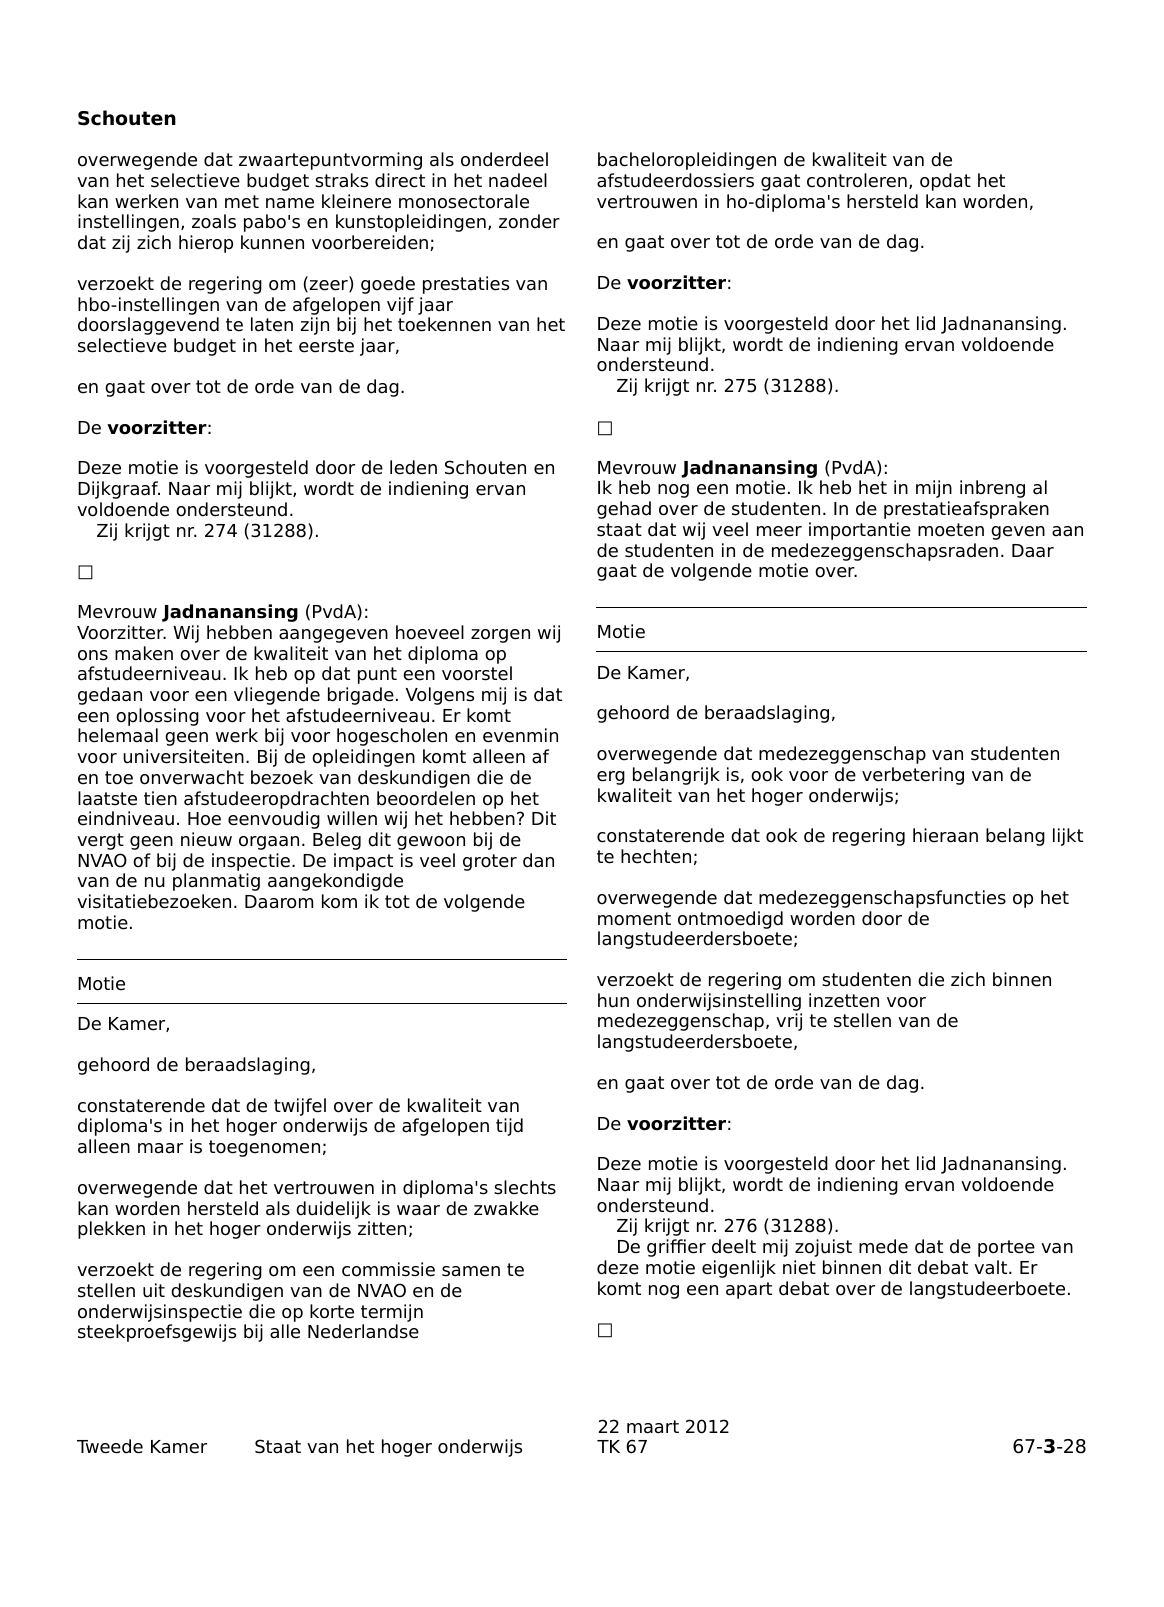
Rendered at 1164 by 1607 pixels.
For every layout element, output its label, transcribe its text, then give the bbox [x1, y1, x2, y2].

text De voorzitter: [77, 417, 567, 438]
text Zij krijgt nr. 276 (31288). [596, 1216, 1087, 1237]
text overwegende dat medezeggenschap van studenten erg belangrijk is, ook voor de verbetering van de kwaliteit van het hoger onderwijs; [596, 744, 1087, 806]
text gehoord de beraadslaging, [77, 1055, 567, 1076]
text bacheloropleidingen de kwaliteit van de afstudeerdossiers gaat controleren, opdat het vertrouwen in ho-diploma's hersteld kan worden, [596, 150, 1087, 212]
text en gaat over tot de orde van de dag. [596, 232, 1087, 253]
text Deze motie is voorgesteld door het lid Jadnanansing. Naar mij blijkt, wordt de indiening ervan voldoende ondersteund. [596, 314, 1087, 376]
text overwegende dat zwaartepuntvorming als onderdeel van het selectieve budget straks direct in het nadeel kan werken van met name kleinere monosectorale instellingen, zoals pabo's en kunstopleidingen, zonder dat zij zich hierop kunnen voorbereiden; [77, 150, 567, 254]
text gehoord de beraadslaging, [596, 703, 1087, 724]
text Voorzitter. Wij hebben aangegeven hoeveel zorgen wij ons maken over de kwaliteit van het diploma op afstudeerniveau. Ik heb op dat punt een voorstel gedaan voor een vliegende brigade. Volgens mij is dat een oplossing voor het afstudeerniveau. Er komt helemaal geen werk bij voor hogescholen en evenmin voor universiteiten. Bij de opleidingen komt alleen af en toe onverwacht bezoek van deskundigen die de laatste tien afstudeeropdrachten beoordelen op het eindniveau. Hoe eenvoudig willen wij het hebben? Dit vergt geen nieuw orgaan. Beleg dit gewoon bij de NVAO of bij de inspectie. De impact is veel groter dan van de nu planmatig aangekondigde visitatiebezoeken. Daarom kom ik tot de volgende motie. [77, 623, 567, 933]
text overwegende dat medezeggenschapsfuncties op het moment ontmoedigd worden door de langstudeerdersboete; [596, 888, 1087, 950]
text De Kamer, [596, 662, 1087, 683]
text De griffier deelt mij zojuist mede dat de portee van deze motie eigenlijk niet binnen dit debat valt. Er komt nog een apart debat over de langstudeerboete. [596, 1237, 1087, 1299]
text Deze motie is voorgesteld door de leden Schouten en Dijkgraaf. Naar mij blijkt, wordt de indiening ervan voldoende ondersteund. [77, 458, 567, 520]
text Mevrouw Jadnanansing (PvdA): [596, 457, 1087, 478]
text De voorzitter: [596, 1113, 1087, 1134]
text De Kamer, [77, 1014, 567, 1035]
text □ [596, 1319, 1087, 1340]
text Zij krijgt nr. 274 (31288). [77, 520, 567, 541]
text □ [77, 561, 567, 582]
text constaterende dat de twijfel over de kwaliteit van diploma's in het hoger onderwijs de afgelopen tijd alleen maar is toegenomen; [77, 1096, 567, 1158]
text Motie [77, 973, 567, 994]
text en gaat over tot de orde van de dag. [77, 377, 567, 397]
text De voorzitter: [596, 273, 1087, 294]
text overwegende dat het vertrouwen in diploma's slechts kan worden hersteld als duidelijk is waar de zwakke plekken in het hoger onderwijs zitten; [77, 1178, 567, 1240]
text verzoekt de regering om een commissie samen te stellen uit deskundigen van de NVAO en de onderwijsinspectie die op korte termijn steekproefsgewijs bij alle Nederlandse [77, 1260, 567, 1343]
text Ik heb nog een motie. Ik heb het in mijn inbreng al gehad over de studenten. In de prestatieafspraken staat dat wij veel meer importantie moeten geven aan de studenten in de medezeggenschapsraden. Daar gaat de volgende motie over. [596, 478, 1087, 582]
text Mevrouw Jadnanansing (PvdA): [77, 602, 567, 623]
text Deze motie is voorgesteld door het lid Jadnanansing. Naar mij blijkt, wordt de indiening ervan voldoende ondersteund. [596, 1154, 1087, 1216]
text en gaat over tot de orde van de dag. [596, 1073, 1087, 1093]
text verzoekt de regering om studenten die zich binnen hun onderwijsinstelling inzetten voor medezeggenschap, vrij te stellen van de langstudeerdersboete, [596, 970, 1087, 1053]
text Motie [596, 622, 1087, 642]
text verzoekt de regering om (zeer) goede prestaties van hbo-instellingen van de afgelopen vijf jaar doorslaggevend te laten zijn bij het toekennen van het selectieve budget in het eerste jaar, [77, 274, 567, 357]
text Zij krijgt nr. 275 (31288). [596, 376, 1087, 397]
text constaterende dat ook de regering hieraan belang lijkt te hechten; [596, 826, 1087, 868]
text □ [596, 417, 1087, 437]
